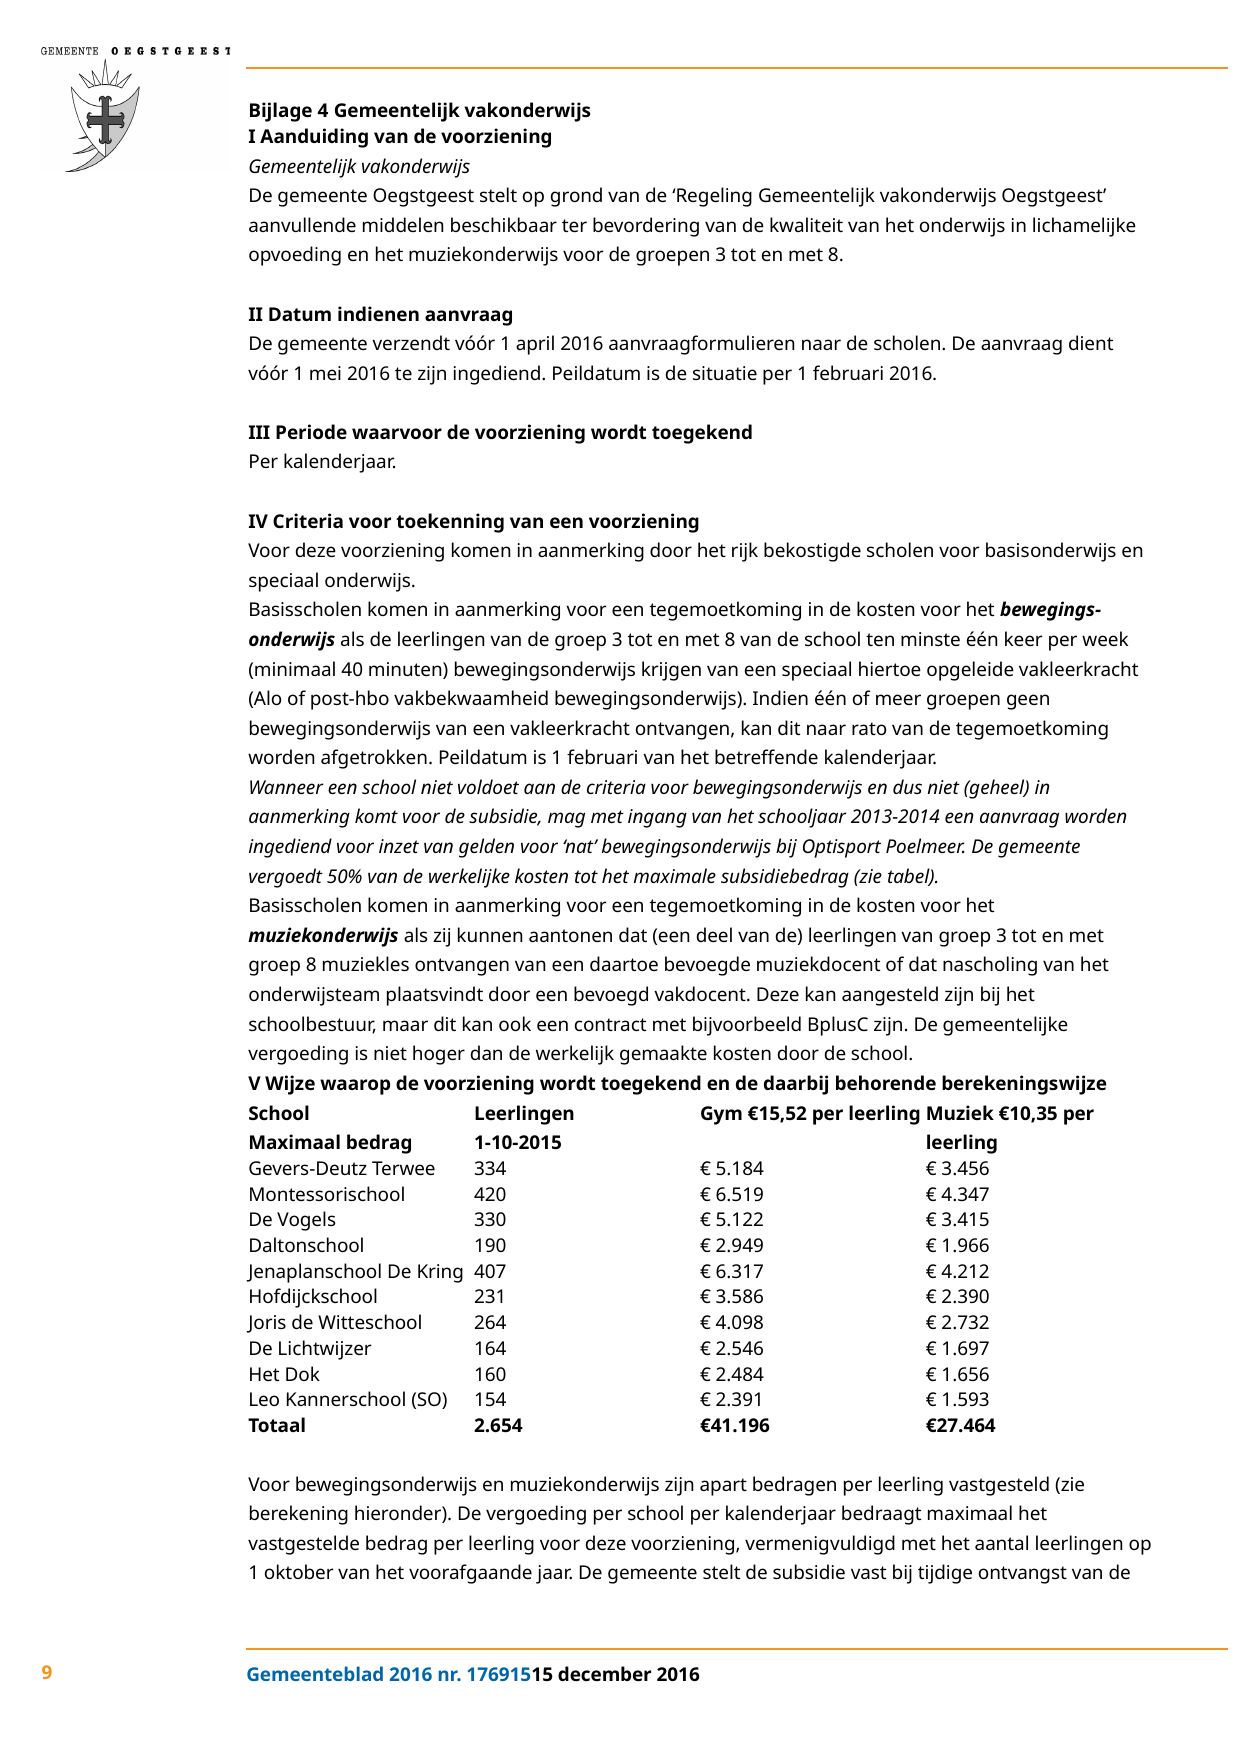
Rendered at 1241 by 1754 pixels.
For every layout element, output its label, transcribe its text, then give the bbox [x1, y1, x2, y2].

text Basisscholen komen in aanmerking voor een tegemoetkoming in de kosten voor het muziekonderwijs als zij kunnen aantonen dat (een deel van de) leerlingen van groep 3 tot en met groep 8 muziekles ontvangen van een daartoe bevoegde muziekdocent of dat nascholing van het onderwijsteam plaatsvindt door een bevoegd vakdocent. Deze kan aangesteld zijn bij het schoolbestuur, maar dit kan ook een contract met bijvoorbeeld BplusC zijn. De gemeentelijke vergoeding is niet hoger dan de werkelijk gemaakte kosten door de school. [248, 892, 1152, 1066]
table_cell 407 [474, 1258, 700, 1284]
text Wanneer een school niet voldoet aan de criteria voor bewegingsonderwijs en dus niet (geheel) in aanmerking komt voor de subsidie, mag met ingang van het schooljaar 2013-2014 een aanvraag worden ingediend voor inzet van gelden voor ‘nat’ bewegings­onderwijs bij Optisport Poelmeer. De gemeente vergoedt 50% van de werkelijke kosten tot het maximale subsidiebedrag (zie tabel). [248, 774, 1152, 889]
table_cell Gevers-Deutz Terwee [248, 1155, 474, 1181]
text III Periode waarvoor de voorziening wordt toegekend [248, 419, 1152, 445]
table_cell 160 [474, 1361, 700, 1387]
table_header School Maximaal bedrag [248, 1100, 474, 1155]
table_cell € 4.347 [926, 1181, 1152, 1206]
text Per kalenderjaar. [248, 449, 1152, 474]
table_cell € 1.656 [926, 1361, 1152, 1387]
table_cell € 3.415 [926, 1206, 1152, 1232]
table_cell De Lichtwijzer [248, 1335, 474, 1361]
picture [41, 47, 231, 172]
table_cell 420 [474, 1181, 700, 1206]
table_cell Totaal [248, 1412, 474, 1438]
table_cell € 4.098 [700, 1309, 926, 1335]
table_cell 264 [474, 1309, 700, 1335]
table_header Muziek €10,35 per leerling [926, 1100, 1152, 1155]
table_cell € 2.732 [926, 1309, 1152, 1335]
table_cell € 1.966 [926, 1232, 1152, 1258]
text II Datum indienen aanvraag [248, 301, 1152, 327]
text De gemeente verzendt vóór 1 april 2016 aanvraagformulieren naar de scholen. De aanvraag dient vóór 1 mei 2016 te zijn ingediend. Peildatum is de situatie per 1 februari 2016. [248, 330, 1152, 386]
table_header Leerlingen 1-10-2015 [474, 1100, 700, 1155]
table_cell Jenaplanschool De Kring [248, 1258, 474, 1284]
table_cell Hofdijckschool [248, 1284, 474, 1309]
table_cell € 1.697 [926, 1335, 1152, 1361]
table_cell € 5.122 [700, 1206, 926, 1232]
table_cell 330 [474, 1206, 700, 1232]
table_cell € 5.184 [700, 1155, 926, 1181]
table_cell 190 [474, 1232, 700, 1258]
table_cell € 4.212 [926, 1258, 1152, 1284]
text I Aanduiding van de voorziening [248, 123, 1152, 149]
table_cell 2.654 [474, 1412, 700, 1438]
table_cell € 3.456 [926, 1155, 1152, 1181]
table_cell Daltonschool [248, 1232, 474, 1258]
table_header Gym €15,52 per leerling [700, 1100, 926, 1155]
table_cell € 6.317 [700, 1258, 926, 1284]
table_cell € 2.390 [926, 1284, 1152, 1309]
table_cell Joris de Witteschool [248, 1309, 474, 1335]
table_cell 231 [474, 1284, 700, 1309]
table_cell Leo Kannerschool (SO) [248, 1387, 474, 1412]
text Basisscholen komen in aanmerking voor een tegemoetkoming in de kosten voor het bewegings­­onderwijs als de leerlingen van de groep 3 tot en met 8 van de school ten minste één keer per week (minimaal 40 minuten) bewegingsonderwijs krijgen van een speciaal hiertoe opgeleide vakleerkracht (Alo of post-hbo vakbekwaamheid bewegings­onderwijs). Indien één of meer groepen geen bewegingsonderwijs van een vakleerkracht ontvangen, kan dit naar rato van de tegemoetkoming worden afgetrokken. Peildatum is 1 februari van het betreffende kalenderjaar. [248, 597, 1152, 770]
text Voor bewegingsonderwijs en muziekonderwijs zijn apart bedragen per leerling vastgesteld (zie berekening hieronder). De vergoeding per school per kalenderjaar bedraagt maximaal het vastgestelde bedrag per leerling voor deze voorziening, vermenig­vuldigd met het aantal leerlingen op 1 oktober van het voorafgaande jaar. De gemeente stelt de subsidie vast bij tijdige ontvangst van de [248, 1471, 1152, 1585]
table_cell 154 [474, 1387, 700, 1412]
text V Wijze waarop de voorziening wordt toegekend en de daarbij behorende berekenings­wijze [248, 1070, 1152, 1096]
table_cell 164 [474, 1335, 700, 1361]
text Voor deze voorziening komen in aanmerking door het rijk bekostigde scholen voor basis­onderwijs en speciaal onderwijs. [248, 537, 1152, 593]
table_cell Montessorischool [248, 1181, 474, 1206]
table_cell € 2.391 [700, 1387, 926, 1412]
table_cell € 2.546 [700, 1335, 926, 1361]
text De gemeente Oegstgeest stelt op grond van de ‘Regeling Gemeentelijk vakonderwijs Oegstgeest’ aanvullende middelen beschikbaar ter bevordering van de kwaliteit van het onderwijs in lichamelijke opvoeding en het muziekonderwijs voor de groepen 3 tot en met 8. [248, 182, 1152, 267]
table_cell €41.196 [700, 1412, 926, 1438]
table_cell 334 [474, 1155, 700, 1181]
table_cell De Vogels [248, 1206, 474, 1232]
table_cell € 2.484 [700, 1361, 926, 1387]
table_cell € 6.519 [700, 1181, 926, 1206]
text Bijlage 4 Gemeentelijk vakonderwijs [248, 95, 1152, 123]
table_cell € 2.949 [700, 1232, 926, 1258]
text IV Criteria voor toekenning van een voorziening [248, 508, 1152, 534]
table_cell Het Dok [248, 1361, 474, 1387]
table_cell € 3.586 [700, 1284, 926, 1309]
table_cell € 1.593 [926, 1387, 1152, 1412]
text Gemeentelijk vakonderwijs [248, 153, 1152, 179]
table_cell €27.464 [926, 1412, 1152, 1438]
